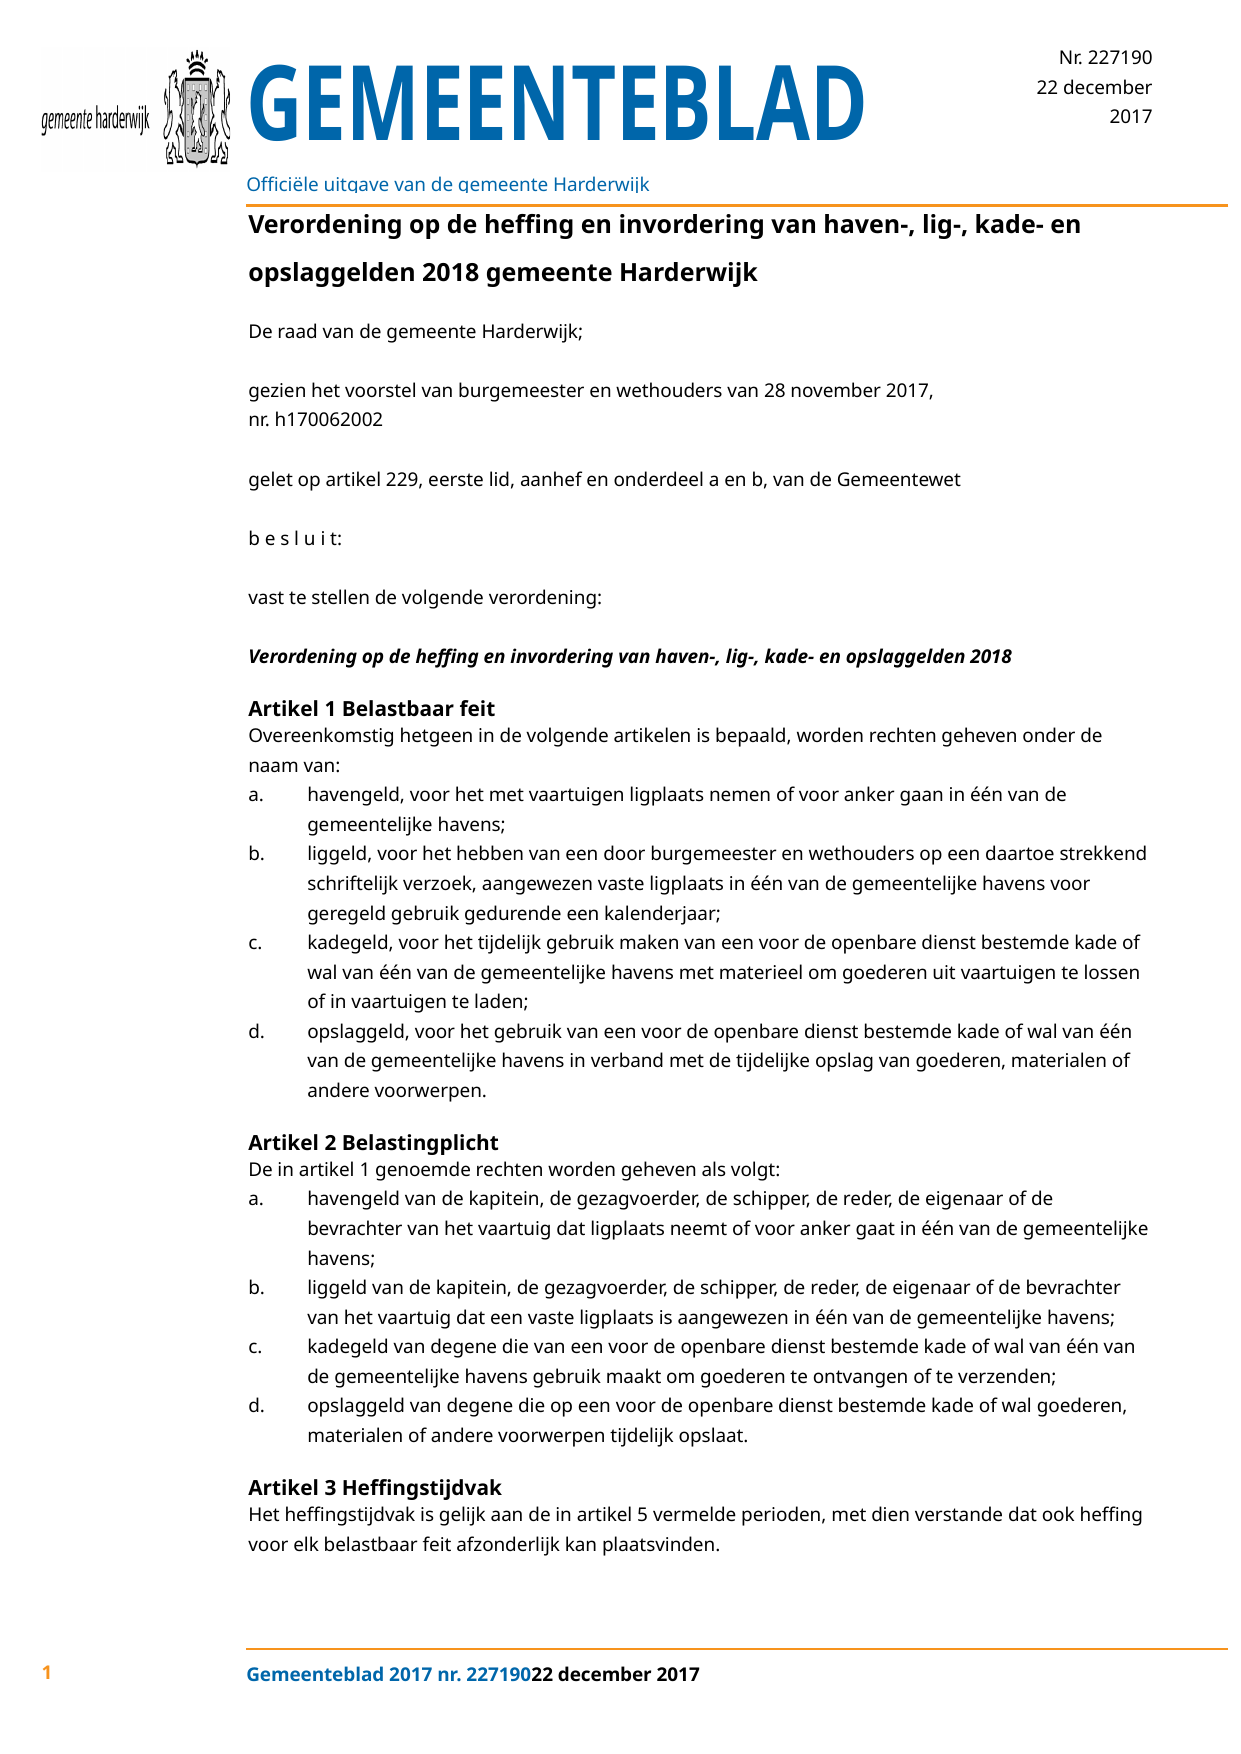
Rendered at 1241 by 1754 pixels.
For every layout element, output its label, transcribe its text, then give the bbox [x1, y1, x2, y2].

text Verordening op de heffing en invordering van haven-, lig-, kade- en opslaggelden 2018 [248, 643, 1152, 669]
picture [41, 47, 231, 172]
list opslaggeld van degene die op een voor de openbare dienst bestemde kade of wal goederen, materialen of andere voorwerpen tijdelijk opslaat. [248, 1393, 1152, 1448]
list liggeld, voor het hebben van een door burgemeester en wethouders op een daartoe strekkend schriftelijk verzoek, aangewezen vaste ligplaats in één van de gemeentelijke havens voor geregeld gebruik gedurende een kalenderjaar; [248, 841, 1152, 925]
text Overeenkomstig hetgeen in de volgende artikelen is bepaald, worden rechten geheven onder de naam van: [248, 722, 1152, 777]
text vast te stellen de volgende verordening: [248, 584, 1152, 610]
list havengeld, voor het met vaartuigen ligplaats nemen of voor anker gaan in één van de gemeentelijke havens; [248, 781, 1152, 837]
text b e s l u i t: [248, 525, 1152, 551]
text nr. h170062002 [248, 407, 1152, 432]
text Verordening op de heffing en invordering van haven-, lig-, kade- en opslaggelden 2018 gemeente Harderwijk [248, 207, 1152, 288]
text Artikel 1 Belastbaar feit [248, 694, 1152, 722]
text gezien het voorstel van burgemeester en wethouders van 28 november 2017, [248, 377, 1152, 403]
list opslaggeld, voor het gebruik van een voor de openbare dienst bestemde kade of wal van één van de gemeentelijke havens in verband met de tijdelijke opslag van goederen, materialen of andere voorwerpen. [248, 1018, 1152, 1103]
text De in artikel 1 genoemde rechten worden geheven als volgt: [248, 1156, 1152, 1182]
list kadegeld van degene die van een voor de openbare dienst bestemde kade of wal van één van de gemeentelijke havens gebruik maakt om goederen te ontvangen of te verzenden; [248, 1333, 1152, 1389]
text Artikel 3 Heffingstijdvak [248, 1473, 1152, 1501]
list havengeld van de kapitein, de gezagvoerder, de schipper, de reder, de eigenaar of de bevrachter van het vaartuig dat ligplaats neemt of voor anker gaat in één van de gemeentelijke havens; [248, 1186, 1152, 1271]
text De raad van de gemeente Harderwijk; [248, 318, 1152, 344]
list kadegeld, voor het tijdelijk gebruik maken van een voor de openbare dienst bestemde kade of wal van één van de gemeentelijke havens met materieel om goederen uit vaartuigen te lossen of in vaartuigen te laden; [248, 929, 1152, 1014]
text Het heffingstijdvak is gelijk aan de in artikel 5 vermelde perioden, met dien verstande dat ook heffing voor elk belastbaar feit afzonderlijk kan plaatsvinden. [248, 1501, 1152, 1556]
text Artikel 2 Belastingplicht [248, 1128, 1152, 1156]
text gelet op artikel 229, eerste lid, aanhef en onderdeel a en b, van de Gemeentewet [248, 466, 1152, 492]
list liggeld van de kapitein, de gezagvoerder, de schipper, de reder, de eigenaar of de bevrachter van het vaartuig dat een vaste ligplaats is aangewezen in één van de gemeentelijke havens; [248, 1274, 1152, 1330]
